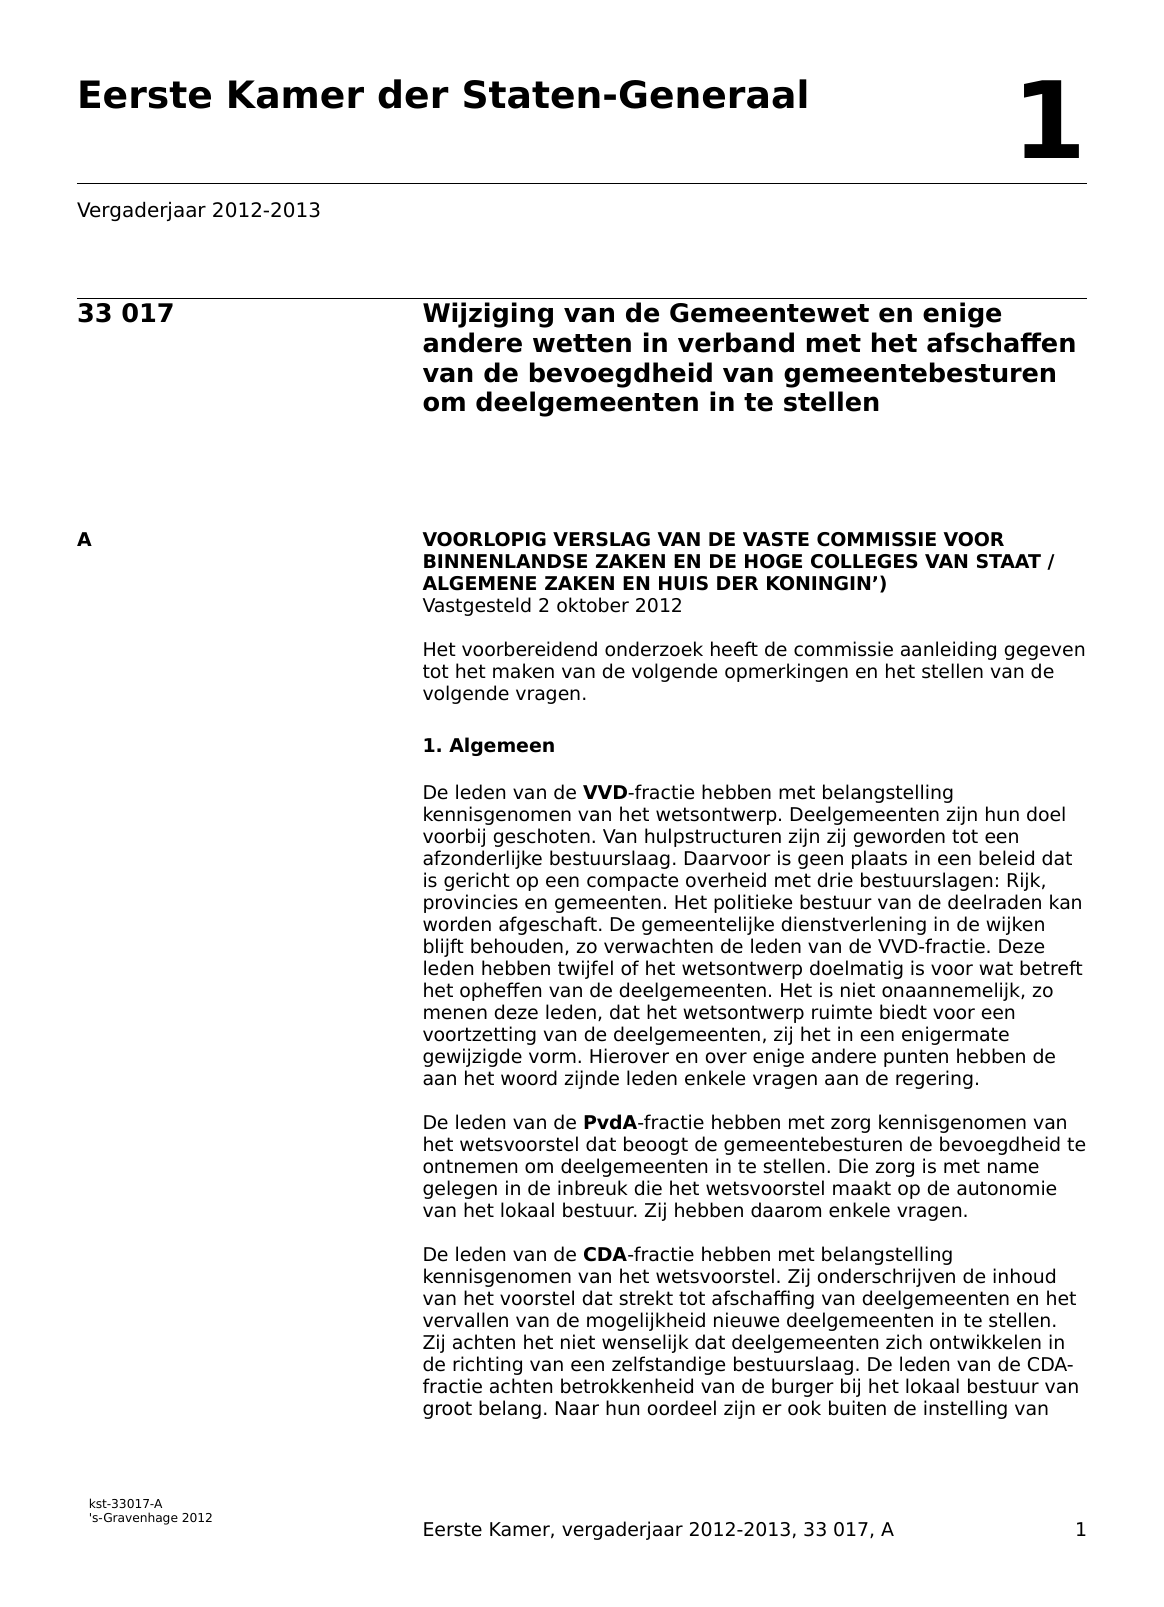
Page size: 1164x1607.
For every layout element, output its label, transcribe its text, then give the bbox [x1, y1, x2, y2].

table_cell Vergaderjaar 2012-2013 [77, 184, 1087, 298]
subtitle 33 017 Wijziging van de Gemeentewet en enige andere wetten in verband met het afschaffen van de bevoegdheid van gemeentebesturen om deelgemeenten in te stellen [77, 299, 1087, 418]
subtitle 1. Algemeen [422, 735, 1087, 757]
text De leden van de VVD-fractie hebben met belangstelling kennisgenomen van het wetsontwerp. Deelgemeenten zijn hun doel voorbij geschoten. Van hulpstructuren zijn zij geworden tot een afzonderlijke bestuurslaag. Daarvoor is geen plaats in een beleid dat is gericht op een compacte overheid met drie bestuurslagen: Rijk, provincies en gemeenten. Het politieke bestuur van de deelraden kan worden afgeschaft. De gemeentelijke dienstverlening in de wijken blijft behouden, zo verwachten de leden van de VVD-fractie. Deze leden hebben twijfel of het wetsontwerp doelmatig is voor wat betreft het opheffen van de deelgemeenten. Het is niet onaannemelijk, zo menen deze leden, dat het wetsontwerp ruimte biedt voor een voortzetting van de deelgemeenten, zij het in een enigermate gewijzigde vorm. Hierover en over enige andere punten hebben de aan het woord zijnde leden enkele vragen aan de regering. [422, 782, 1087, 1089]
text De leden van de PvdA-fractie hebben met zorg kennisgenomen van het wetsvoorstel dat beoogt de gemeentebesturen de bevoegdheid te ontnemen om deelgemeenten in te stellen. Die zorg is met name gelegen in de inbreuk die het wetsvoorstel maakt op de autonomie van het lokaal bestuur. Zij hebben daarom enkele vragen. [422, 1112, 1087, 1222]
text De leden van de CDA-fractie hebben met belangstelling kennisgenomen van het wetsvoorstel. Zij onderschrijven de inhoud van het voorstel dat strekt tot afschaffing van deelgemeenten en het vervallen van de mogelijkheid nieuwe deelgemeenten in te stellen. Zij achten het niet wenselijk dat deelgemeenten zich ontwikkelen in de richting van een zelfstandige bestuurslaag. De leden van de CDA-fractie achten betrokkenheid van de burger bij het lokaal bestuur van groot belang. Naar hun oordeel zijn er ook buiten de instelling van [422, 1244, 1087, 1419]
text 's-Gravenhage 2012 [88, 1511, 323, 1525]
text Vastgesteld 2 oktober 2012 [422, 595, 1087, 617]
text Het voorbereidend onderzoek heeft de commissie aanleiding gegeven tot het maken van de volgende opmerkingen en het stellen van de volgende vragen. [422, 639, 1087, 705]
table_header 1 [886, 59, 1087, 183]
subtitle A VOORLOPIG VERSLAG VAN DE VASTE COMMISSIE VOOR BINNENLANDSE ZAKEN EN DE HOGE COLLEGES VAN STAAT / ALGEMENE ZAKEN EN HUIS DER KONINGIN’) [77, 529, 1087, 595]
text kst-33017-A [88, 1497, 323, 1511]
table_header Eerste Kamer der Staten-Generaal [77, 59, 886, 183]
